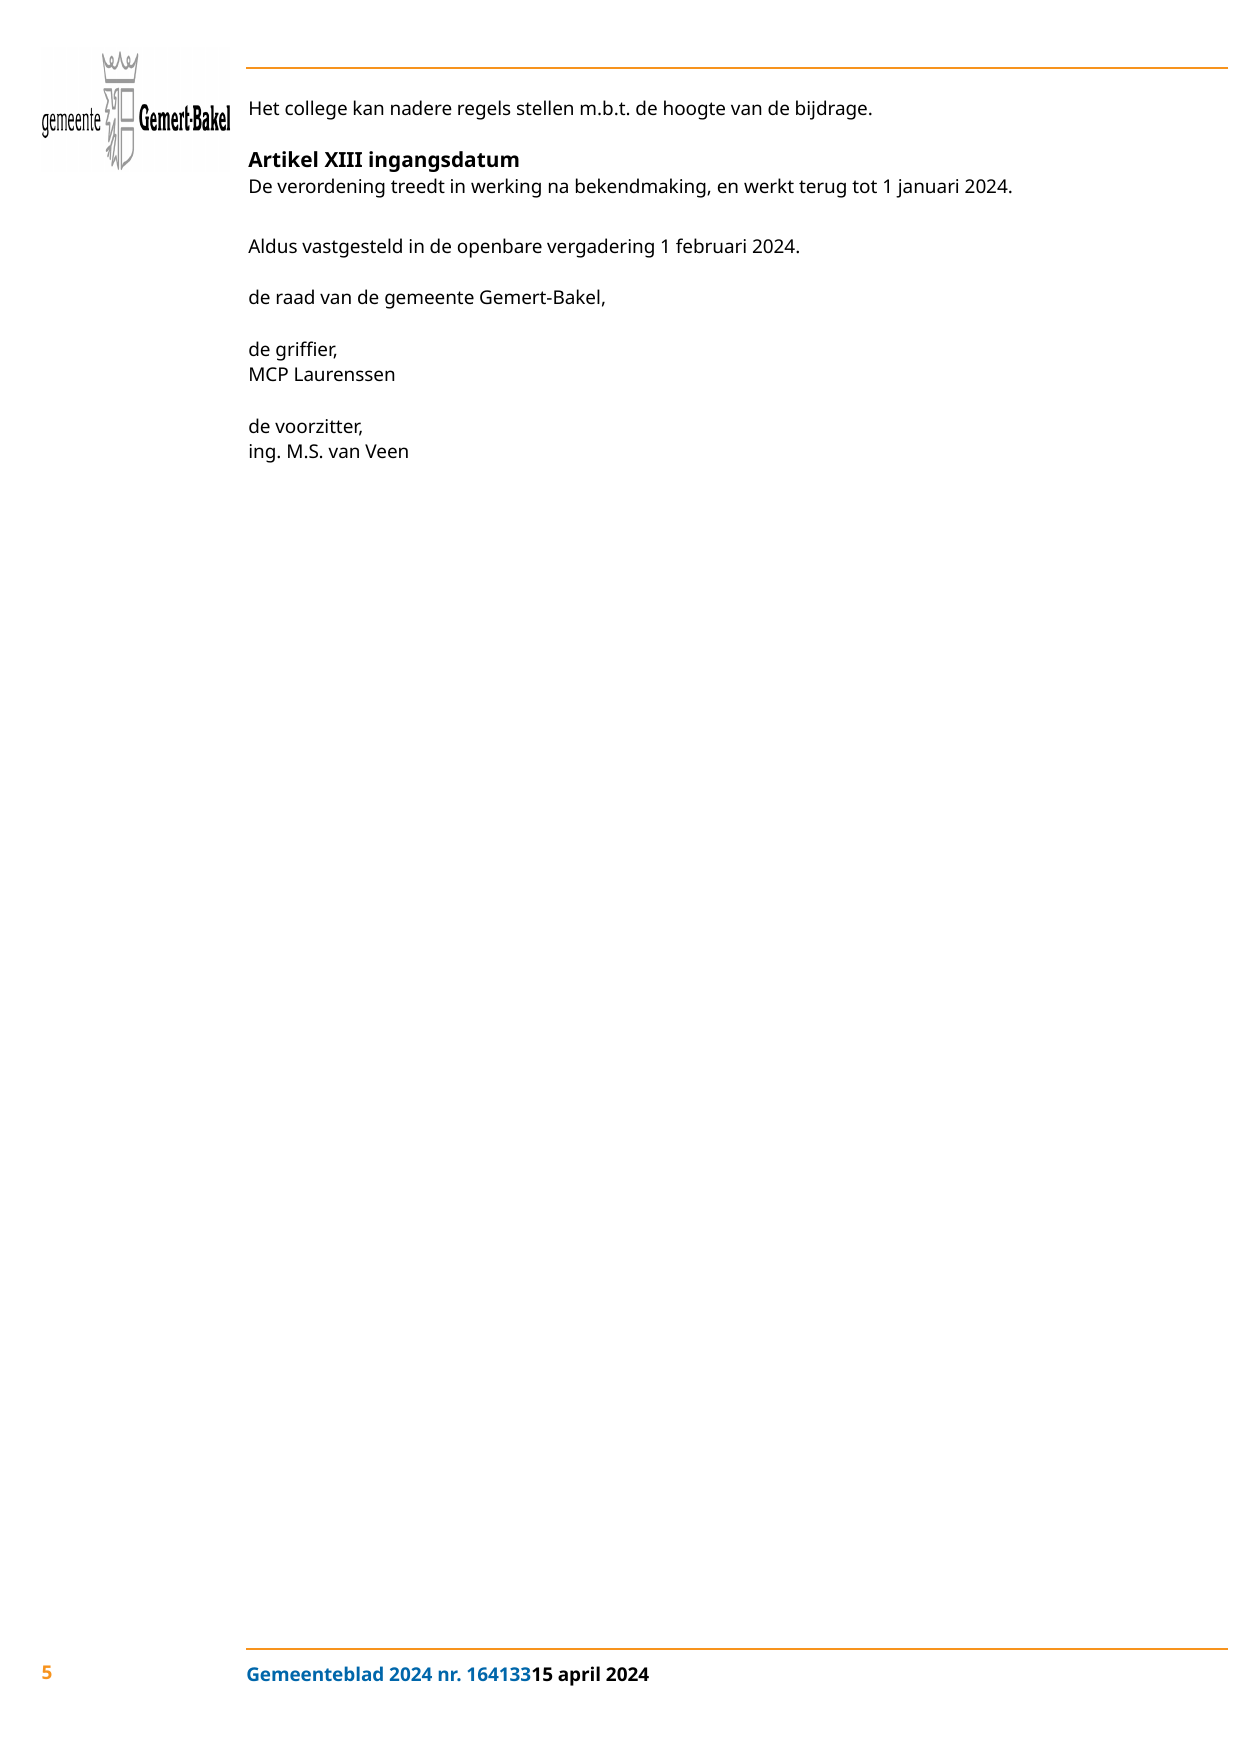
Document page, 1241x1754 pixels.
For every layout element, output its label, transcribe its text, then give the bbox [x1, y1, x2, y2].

text de raad van de gemeente Gemert-Bakel, [248, 284, 1152, 310]
text Artikel XIII ingangsdatum [248, 145, 1152, 174]
text Aldus vastgesteld in de openbare vergadering 1 februari 2024. [248, 233, 1152, 258]
picture [41, 47, 231, 172]
text MCP Laurenssen [248, 361, 1152, 387]
text De verordening treedt in werking na bekendmaking, en werkt terug tot 1 januari 2024. [248, 174, 1152, 199]
text ing. M.S. van Veen [248, 439, 1152, 464]
text de griffier, [248, 336, 1152, 361]
text Het college kan nadere regels stellen m.b.t. de hoogte van de bijdrage. [248, 95, 1152, 121]
text de voorzitter, [248, 413, 1152, 439]
